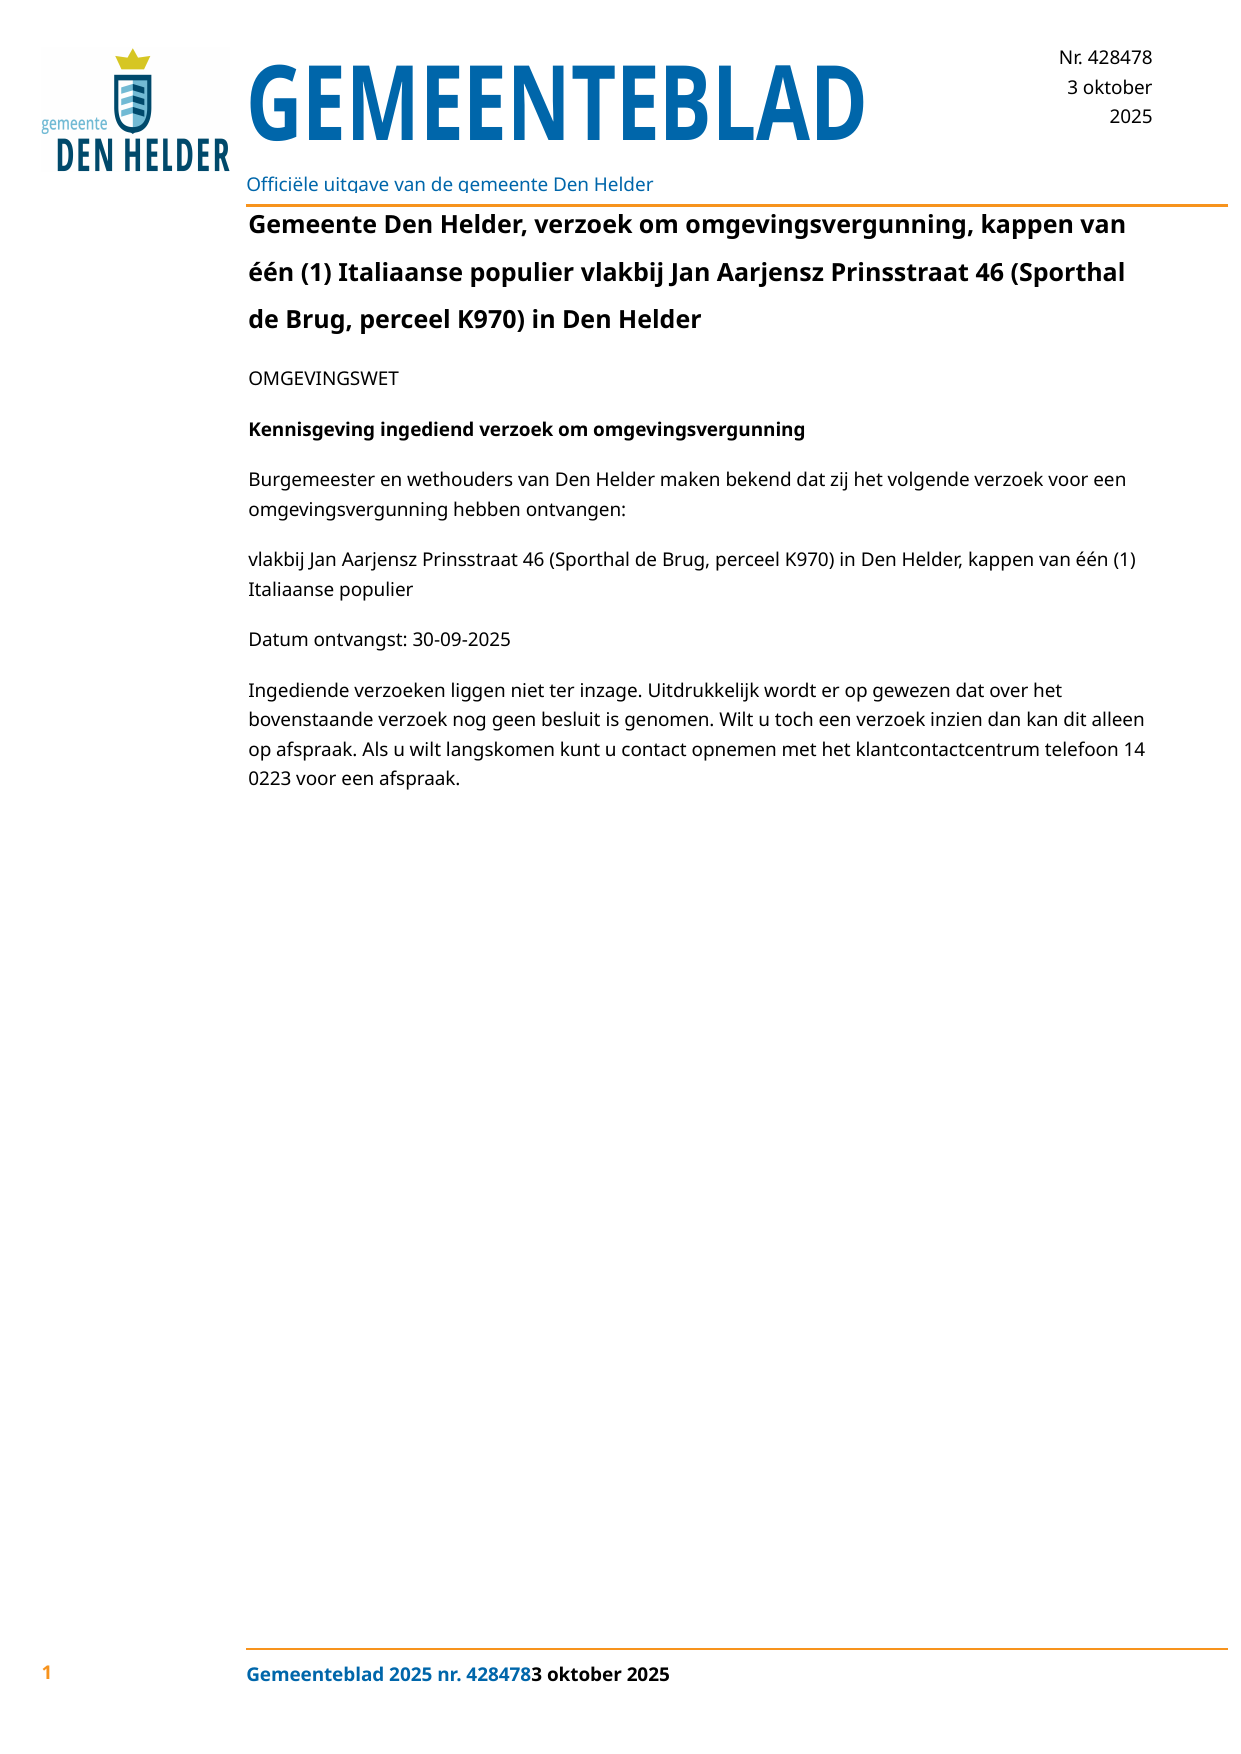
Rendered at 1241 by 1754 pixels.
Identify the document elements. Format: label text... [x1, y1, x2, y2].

text OMGEVINGSWET [248, 366, 1152, 391]
text Burgemeester en wethouders van Den Helder maken bekend dat zij het volgende verzoek voor een omgevingsvergunning hebben ontvangen: [248, 466, 1152, 522]
picture [220, 160, 224, 172]
picture [100, 154, 106, 172]
text Ingediende verzoeken liggen niet ter inzage. Uitdrukkelijk wordt er op gewezen dat over het bovenstaande verzoek nog geen besluit is genomen. Wilt u toch een verzoek inzien dan kan dit alleen op afspraak. Als u wilt langskomen kunt u contact opnemen met het klantcontactcentrum telefoon 14 0223 voor een afspraak. [248, 677, 1152, 791]
picture [182, 144, 187, 165]
text Gemeente Den Helder, verzoek om omgevingsvergunning, kappen van één (1) Italiaanse populier vlakbij Jan Aarjensz Prinsstraat 46 (Sporthal de Brug, perceel K970) in Den Helder [248, 207, 1152, 336]
text vlakbij Jan Aarjensz Prinsstraat 46 (Sporthal de Brug, perceel K970) in Den Helder, kappen van één (1) Italiaanse populier [248, 546, 1152, 602]
text Kennisgeving ingediend verzoek om omgevingsvergunning [248, 416, 1152, 442]
text Datum ontvangst: 30-09-2025 [248, 626, 1152, 652]
picture [63, 144, 68, 165]
picture [41, 47, 231, 172]
picture [130, 157, 135, 172]
